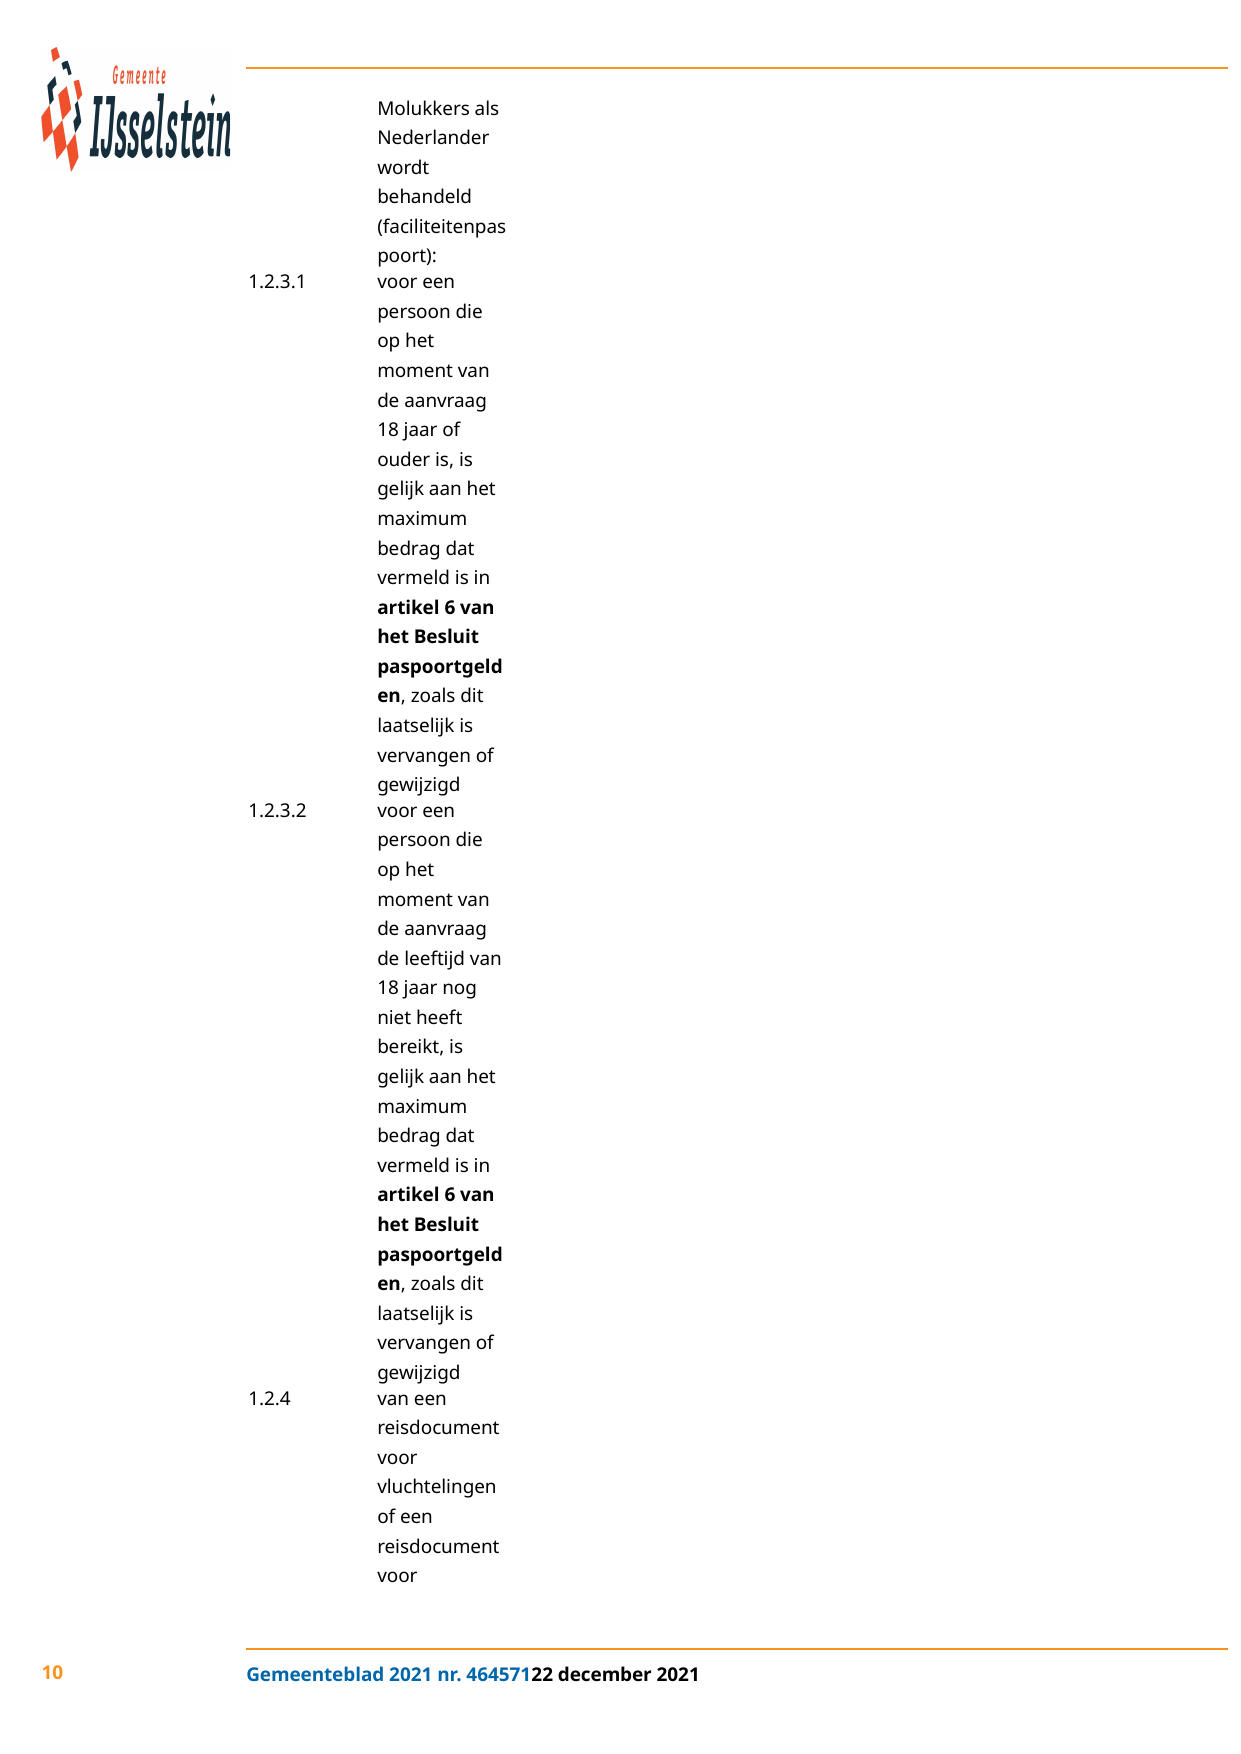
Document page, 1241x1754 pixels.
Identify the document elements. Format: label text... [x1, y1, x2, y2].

table_cell van een reisdocument voor vluchtelingen of een reisdocument voor [377, 1385, 506, 1588]
table_cell [506, 1385, 635, 1588]
picture [41, 47, 231, 172]
table_cell voor een persoon die op het moment van de aanvraag 18 jaar of ouder is, is gelijk aan het maximum bedrag dat vermeld is in artikel 6 van het Besluit paspoortgelden, zoals dit laatselijk is vervangen of gewijzigd [377, 269, 506, 797]
table_cell voor een persoon die op het moment van de aanvraag de leeftijd van 18 jaar nog niet heeft bereikt, is gelijk aan het maximum bedrag dat vermeld is in artikel 6 van het Besluit paspoortgelden, zoals dit laatselijk is vervangen of gewijzigd [377, 797, 506, 1385]
table_cell [248, 95, 377, 268]
table_cell [506, 95, 635, 268]
table_cell 1.2.3.1 [248, 269, 377, 797]
table_cell [506, 269, 635, 797]
table_cell Molukkers als Nederlander wordt behandeld (faciliteitenpaspoort): [377, 95, 506, 268]
table_cell [506, 797, 635, 1385]
table_cell 1.2.3.2 [248, 797, 377, 1385]
table_cell 1.2.4 [248, 1385, 377, 1588]
